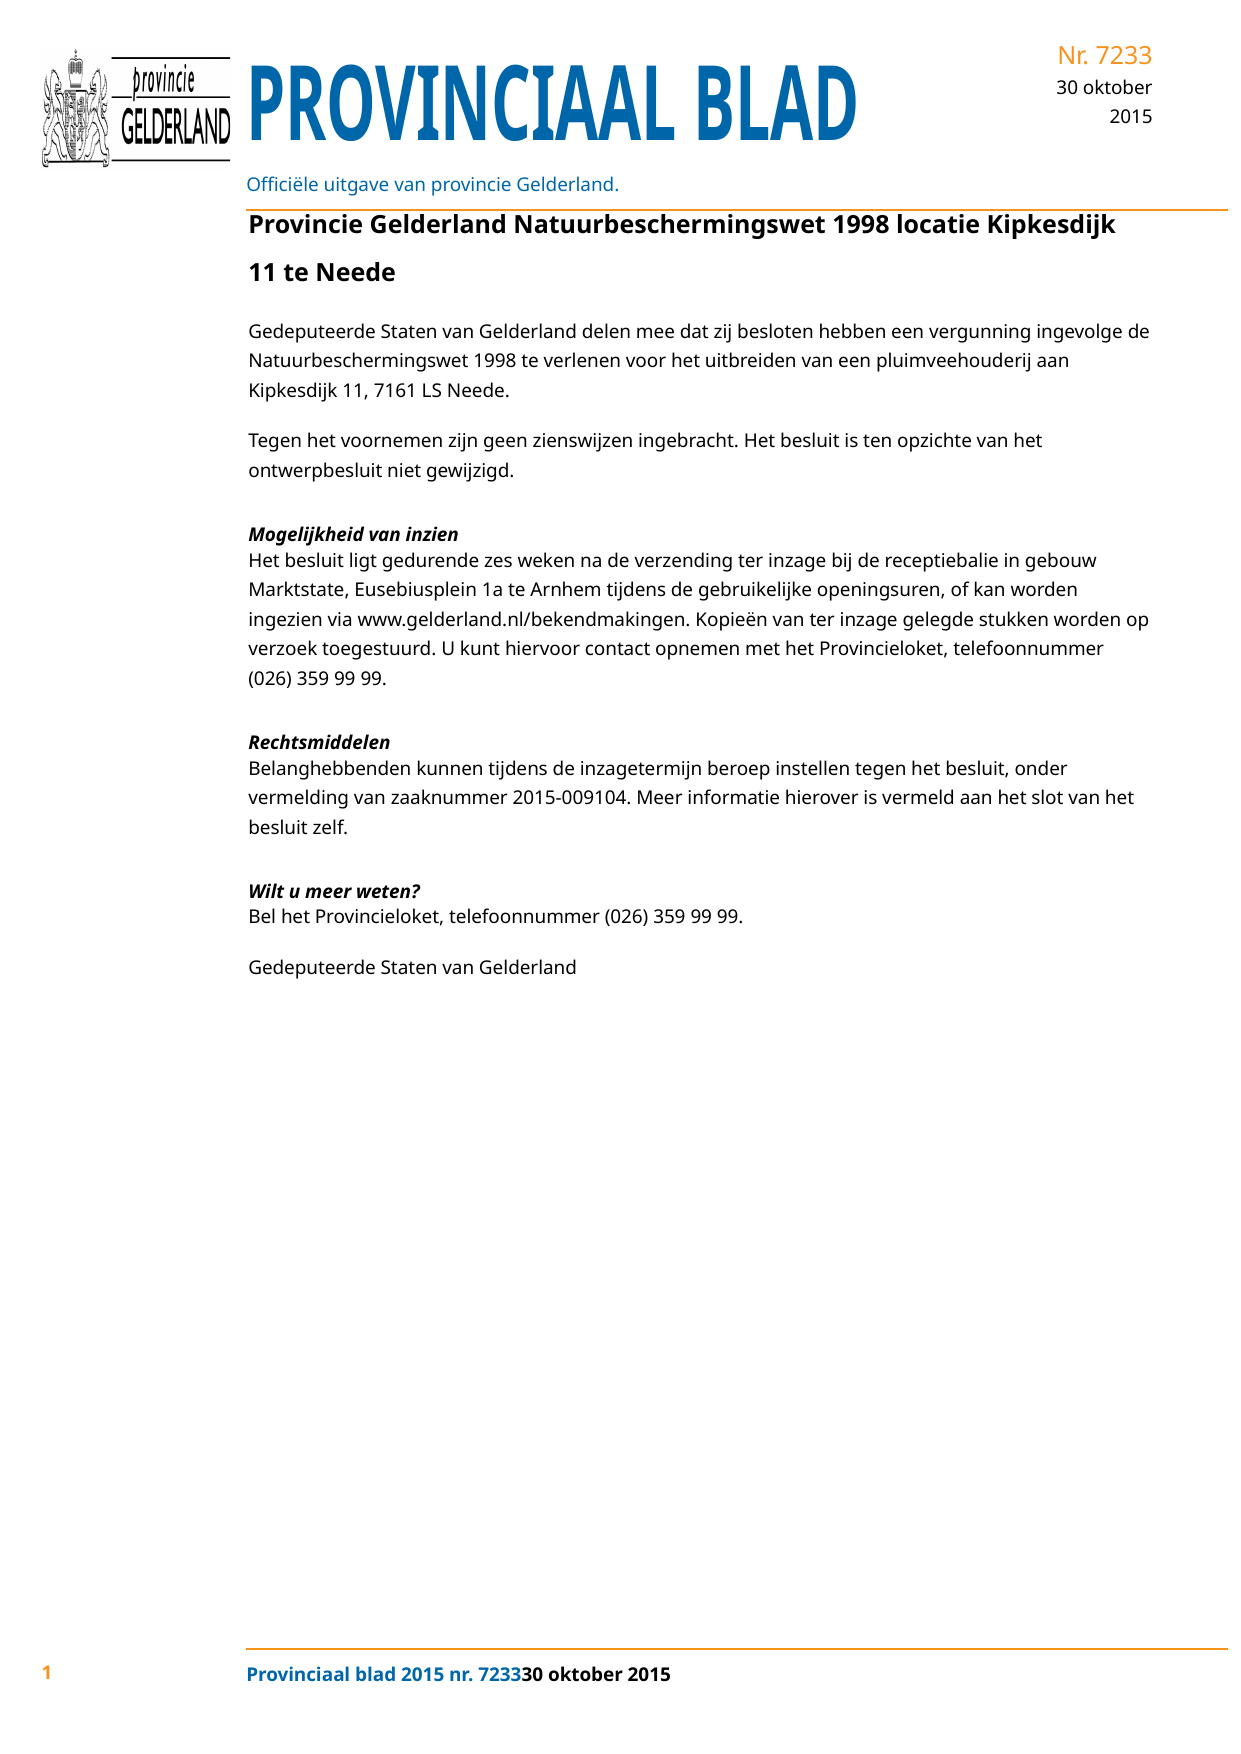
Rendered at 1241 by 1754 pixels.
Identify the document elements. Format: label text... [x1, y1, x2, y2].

text Belanghebbenden kunnen tijdens de inzagetermijn beroep instellen tegen het besluit, onder vermelding van zaaknummer 2015-009104. Meer informatie hierover is vermeld aan het slot van het besluit zelf. [248, 755, 1152, 840]
text Wilt u meer weten? [248, 878, 1152, 904]
text Gedeputeerde Staten van Gelderland delen mee dat zij besloten hebben een vergunning ingevolge de Natuurbeschermingswet 1998 te verlenen voor het uitbreiden van een pluimveehouderij aan Kipkesdijk 11, 7161 LS Neede. [248, 318, 1152, 403]
text Provincie Gelderland Natuurbeschermingswet 1998 locatie Kipkesdijk 11 te Neede [248, 211, 1152, 288]
text Het besluit ligt gedurende zes weken na de verzending ter inzage bij de receptiebalie in gebouw Marktstate, Eusebiusplein 1a te Arnhem tijdens de gebruikelijke openingsuren, of kan worden ingezien via www.gelderland.nl/bekendmakingen. Kopieën van ter inzage gelegde stukken worden op verzoek toegestuurd. U kunt hiervoor contact opnemen met het Provincieloket, telefoonnummer (026) 359 99 99. [248, 547, 1152, 691]
text Gedeputeerde Staten van Gelderland [248, 954, 1152, 980]
text Tegen het voornemen zijn geen zienswijzen ingebracht. Het besluit is ten opzichte van het ontwerpbesluit niet gewijzigd. [248, 427, 1152, 483]
text Bel het Provincieloket, telefoonnummer (026) 359 99 99. [248, 904, 1152, 929]
picture [41, 47, 231, 172]
text Rechtsmiddelen [248, 729, 1152, 755]
text Mogelijkheid van inzien [248, 521, 1152, 547]
